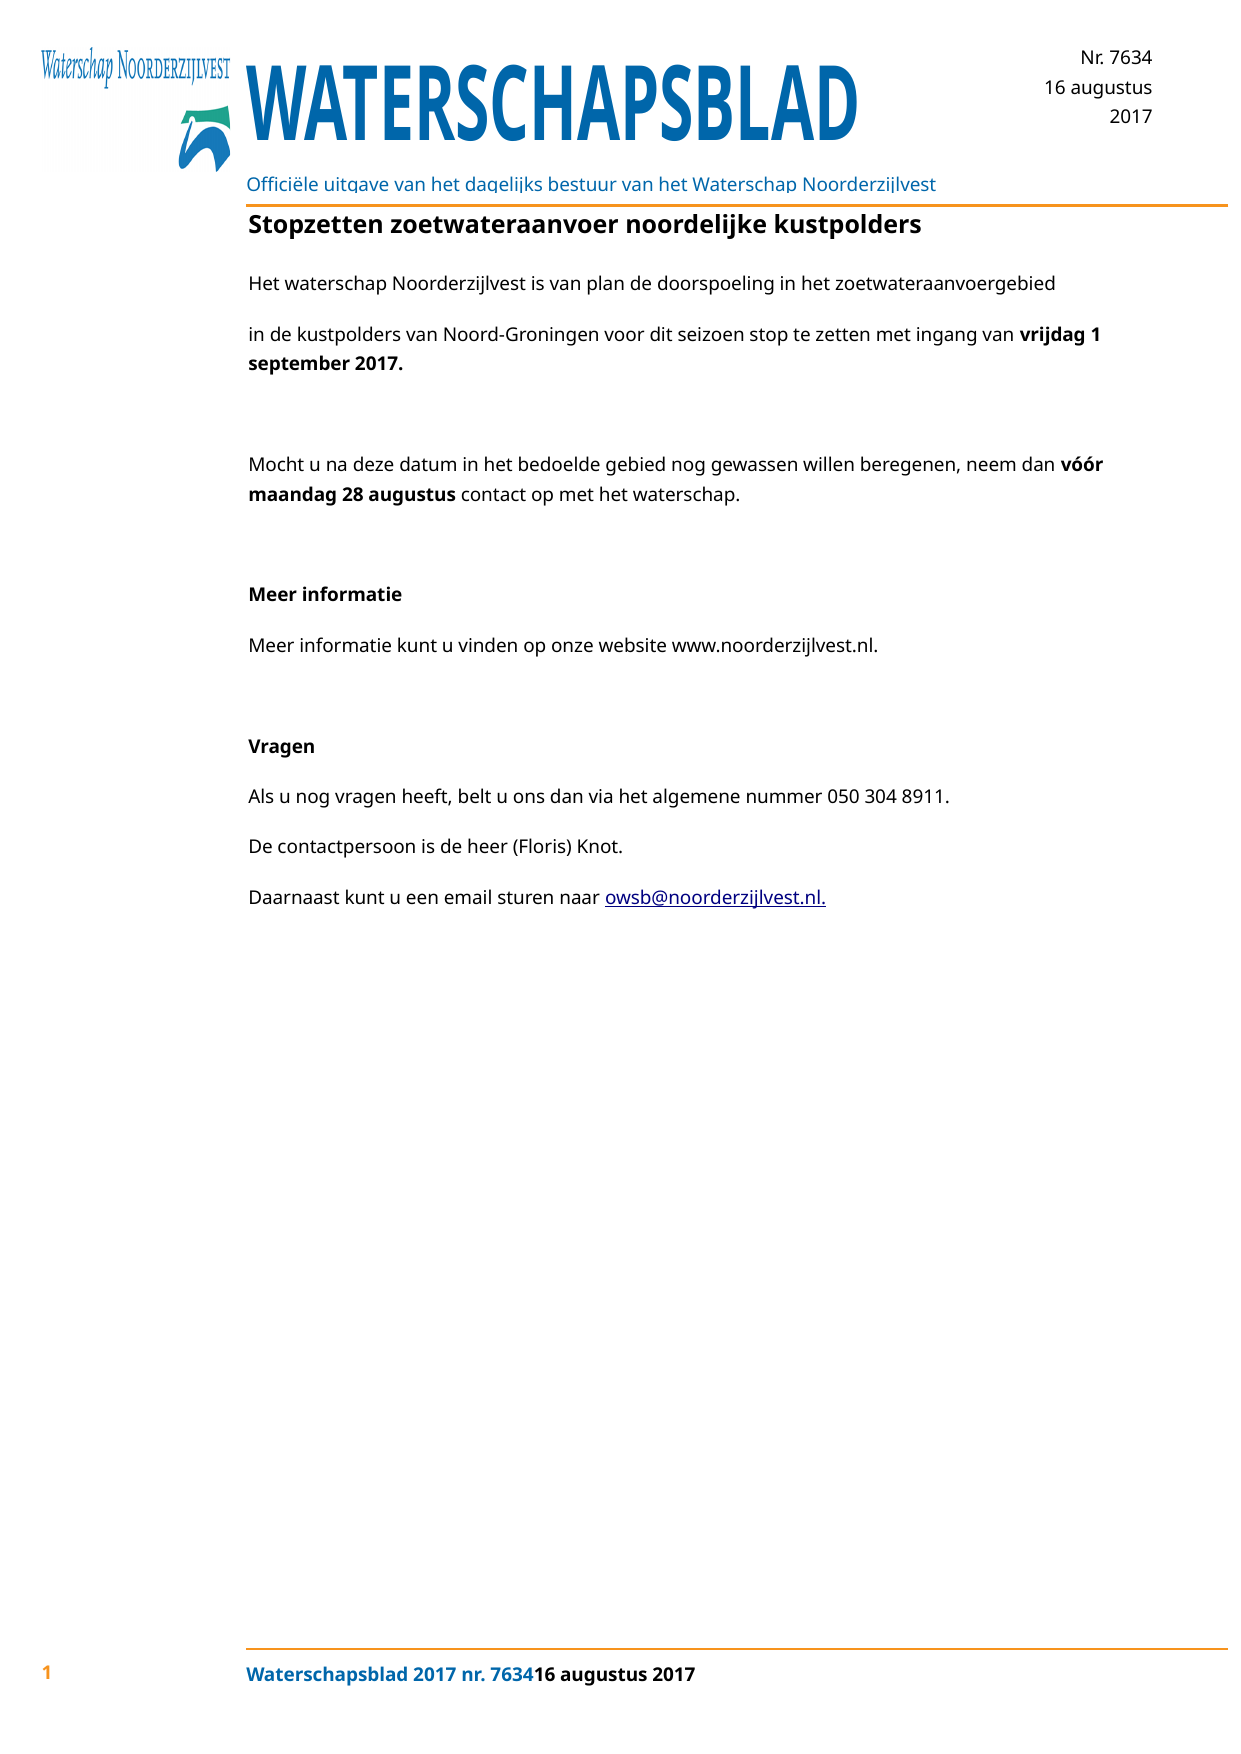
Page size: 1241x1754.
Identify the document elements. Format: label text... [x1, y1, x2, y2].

text Als u nog vragen heeft, belt u ons dan via het algemene nummer 050 304 8911. [248, 783, 1152, 809]
text Meer informatie [248, 582, 1152, 607]
picture [41, 47, 231, 172]
text De contactpersoon is de heer (Floris) Knot. [248, 834, 1152, 859]
text in de kustpolders van Noord-Groningen voor dit seizoen stop te zetten met ingang van vrijdag 1 september 2017. [248, 321, 1152, 376]
text Stopzetten zoetwateraanvoer noordelijke kustpolders [248, 207, 1152, 241]
text Het waterschap Noorderzijlvest is van plan de doorspoeling in het zoetwateraanvoergebied [248, 270, 1152, 296]
text Mocht u na deze datum in het bedoelde gebied nog gewassen willen beregenen, neem dan vóór maandag 28 augustus contact op met het waterschap. [248, 451, 1152, 506]
text Meer informatie kunt u vinden op onze website www.noorderzijlvest.nl. [248, 632, 1152, 658]
text Daarnaast kunt u een email sturen naar owsb@noorderzijlvest.nl. [248, 884, 1152, 910]
text Vragen [248, 733, 1152, 758]
